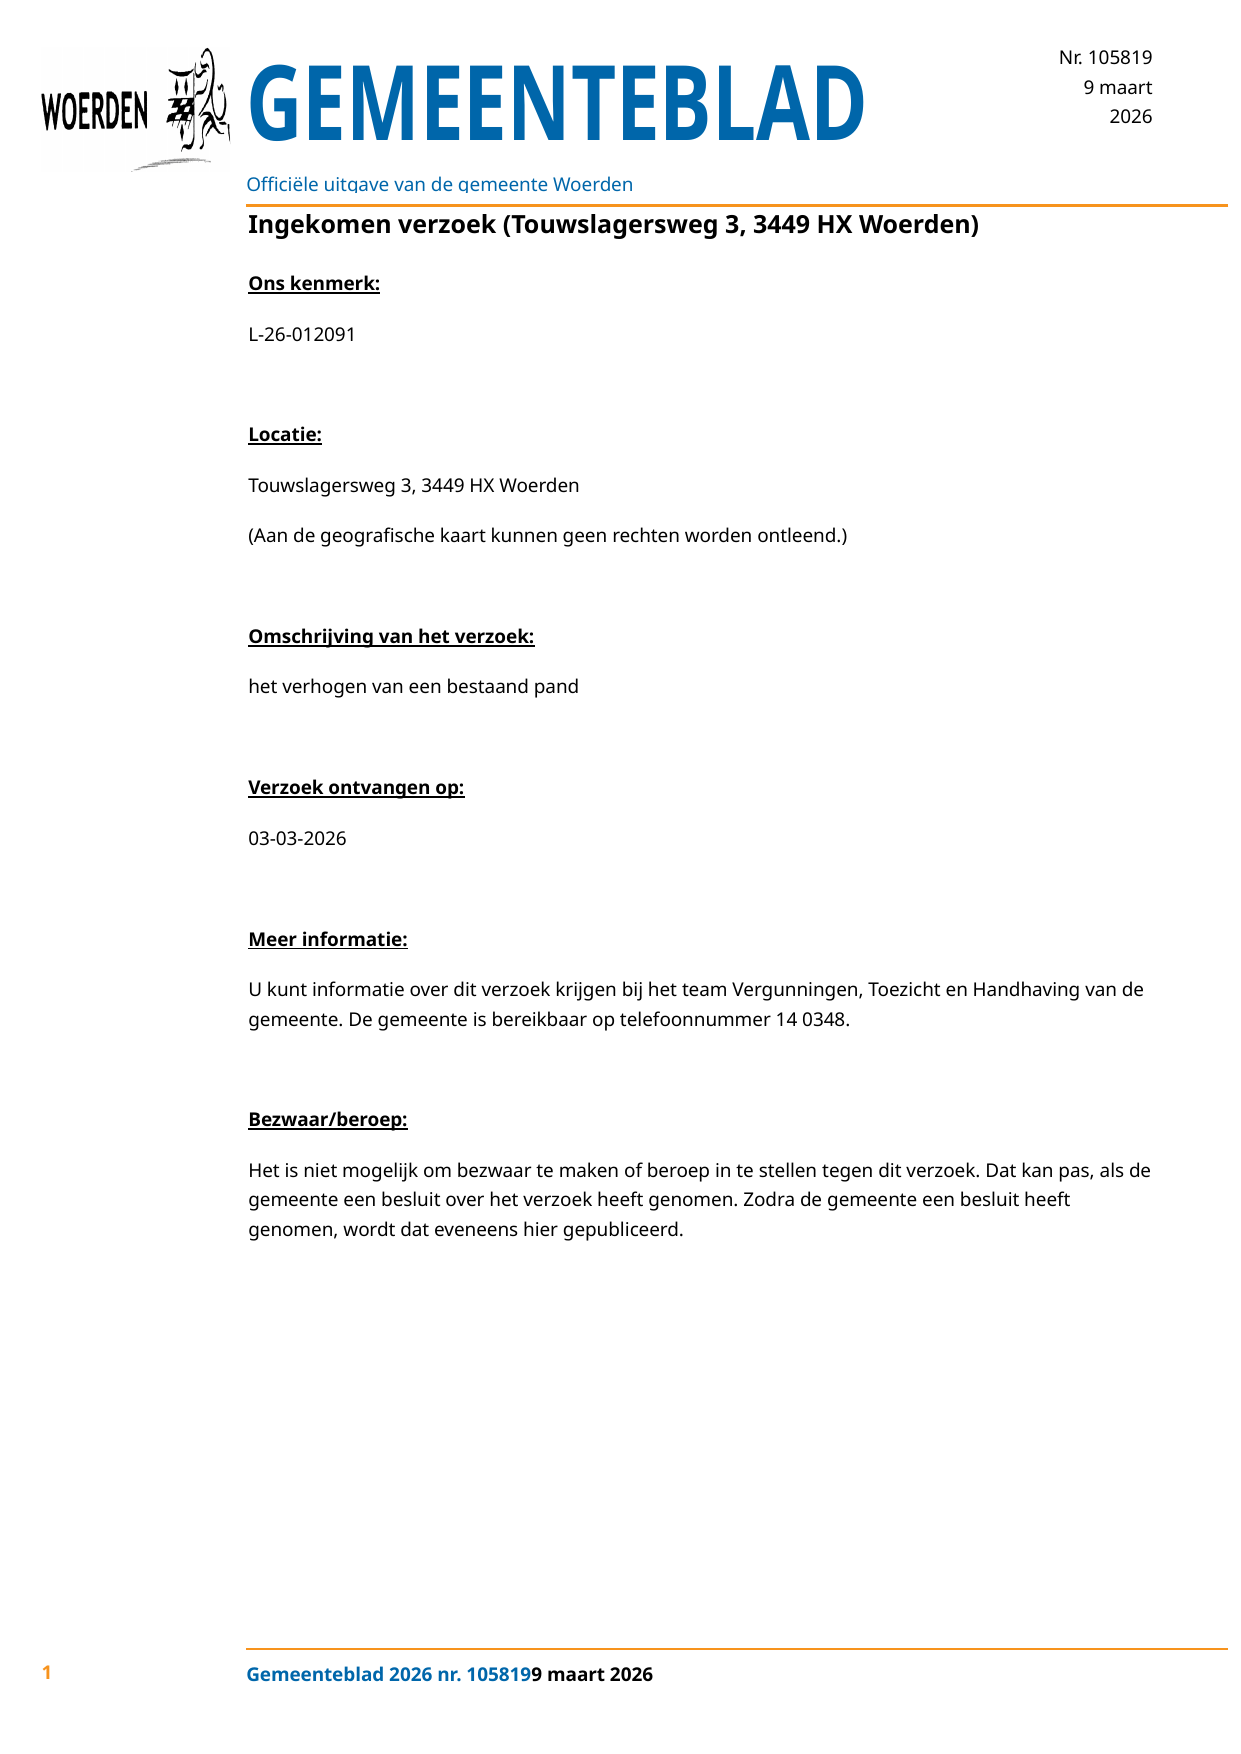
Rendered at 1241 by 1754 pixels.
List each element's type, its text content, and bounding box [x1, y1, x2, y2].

text 03-03-2026 [248, 825, 1152, 851]
text L-26-012091 [248, 321, 1152, 346]
text Verzoek ontvangen op: [248, 774, 1152, 800]
text Meer informatie: [248, 926, 1152, 951]
text het verhogen van een bestaand pand [248, 674, 1152, 699]
text Touwslagersweg 3, 3449 HX Woerden [248, 472, 1152, 498]
text (Aan de geografische kaart kunnen geen rechten worden ontleend.) [248, 522, 1152, 548]
text Ons kenmerk: [248, 270, 1152, 296]
text Het is niet mogelijk om bezwaar te maken of beroep in te stellen tegen dit verzoek. Dat kan pas, als de gemeente een besluit over het verzoek heeft genomen. Zodra de gemeente een besluit heeft genomen, wordt dat eveneens hier gepubliceerd. [248, 1157, 1152, 1242]
text Bezwaar/beroep: [248, 1107, 1152, 1132]
picture [41, 47, 231, 172]
text Locatie: [248, 422, 1152, 447]
text Ingekomen verzoek (Touwslagersweg 3, 3449 HX Woerden) [248, 207, 1152, 241]
text U kunt informatie over dit verzoek krijgen bij het team Vergunningen, Toezicht en Handhaving van de gemeente. De gemeente is bereikbaar op telefoonnummer 14 0348. [248, 976, 1152, 1031]
text Omschrijving van het verzoek: [248, 623, 1152, 649]
